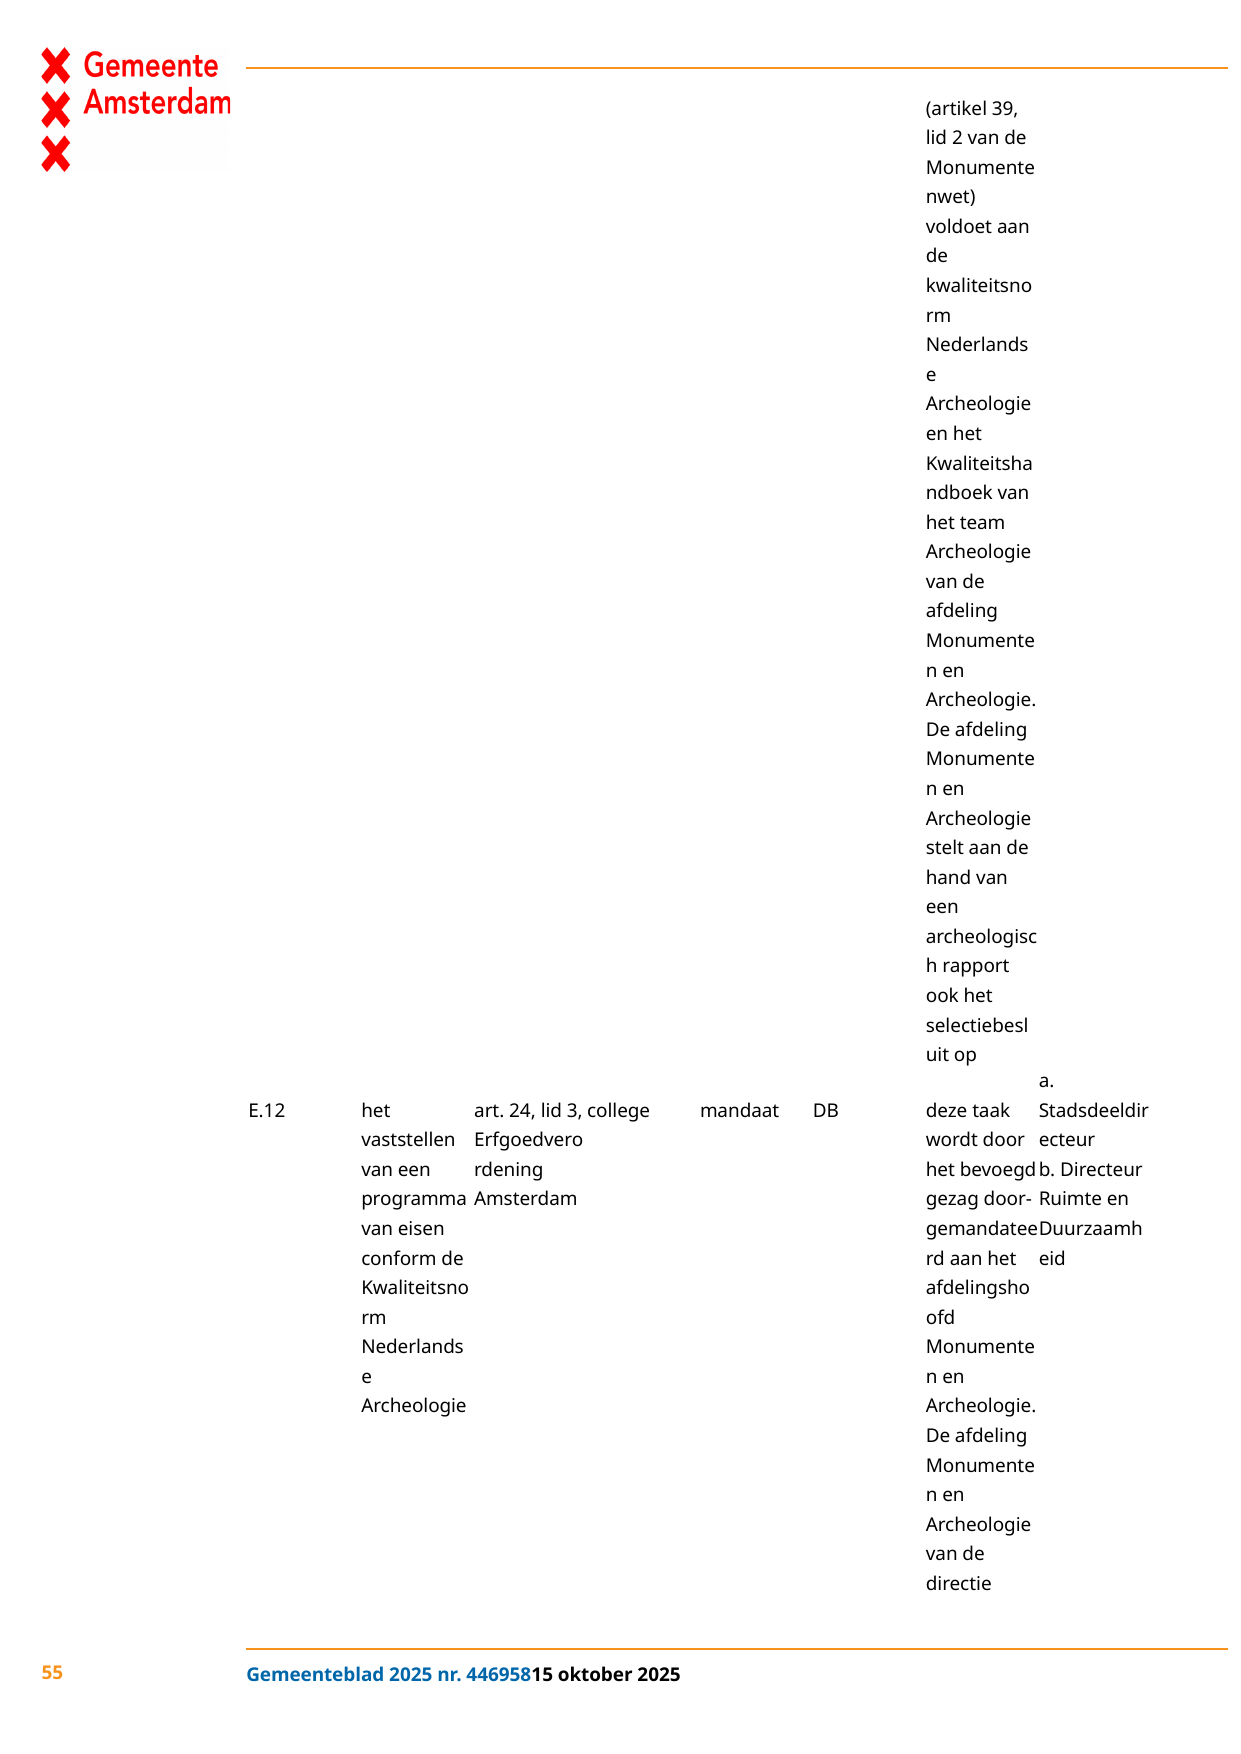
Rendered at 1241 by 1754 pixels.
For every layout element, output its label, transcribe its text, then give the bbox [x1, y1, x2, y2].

table_cell [361, 95, 474, 1067]
table_cell [587, 95, 700, 1067]
table_cell art. 24, lid 3, Erfgoedverordening Amsterdam [474, 1067, 587, 1596]
table_cell [248, 95, 361, 1067]
table_cell DB [813, 1067, 926, 1596]
table_cell [1039, 95, 1152, 1067]
table_cell (artikel 39, lid 2 van de Monumentenwet) voldoet aan de kwaliteitsnorm Nederlandse Archeologie en het Kwaliteitshandboek van het team Archeologie van de afdeling Monumenten en Archeologie. De afdeling Monumenten en Archeologie stelt aan de hand van een archeologisch rapport ook het selectiebesluit op [926, 95, 1038, 1067]
table_cell [700, 95, 813, 1067]
table_cell het vaststellen van een programma van eisen conform de Kwaliteitsnorm Nederlandse Archeologie [361, 1067, 474, 1596]
table_cell mandaat [700, 1067, 813, 1596]
table_cell [813, 95, 926, 1067]
picture [41, 47, 231, 172]
table_cell [474, 95, 587, 1067]
table_cell deze taak wordt door het bevoegd gezag door- gemandateerd aan het afdelingshoofd Monumenten en Archeologie. De afdeling Monumenten en Archeologie van de directie [926, 1067, 1038, 1596]
table_cell college [587, 1067, 700, 1596]
table_cell a. Stadsdeeldirecteur b. Directeur Ruimte en Duurzaamheid [1039, 1067, 1152, 1596]
table_cell E.12 [248, 1067, 361, 1596]
